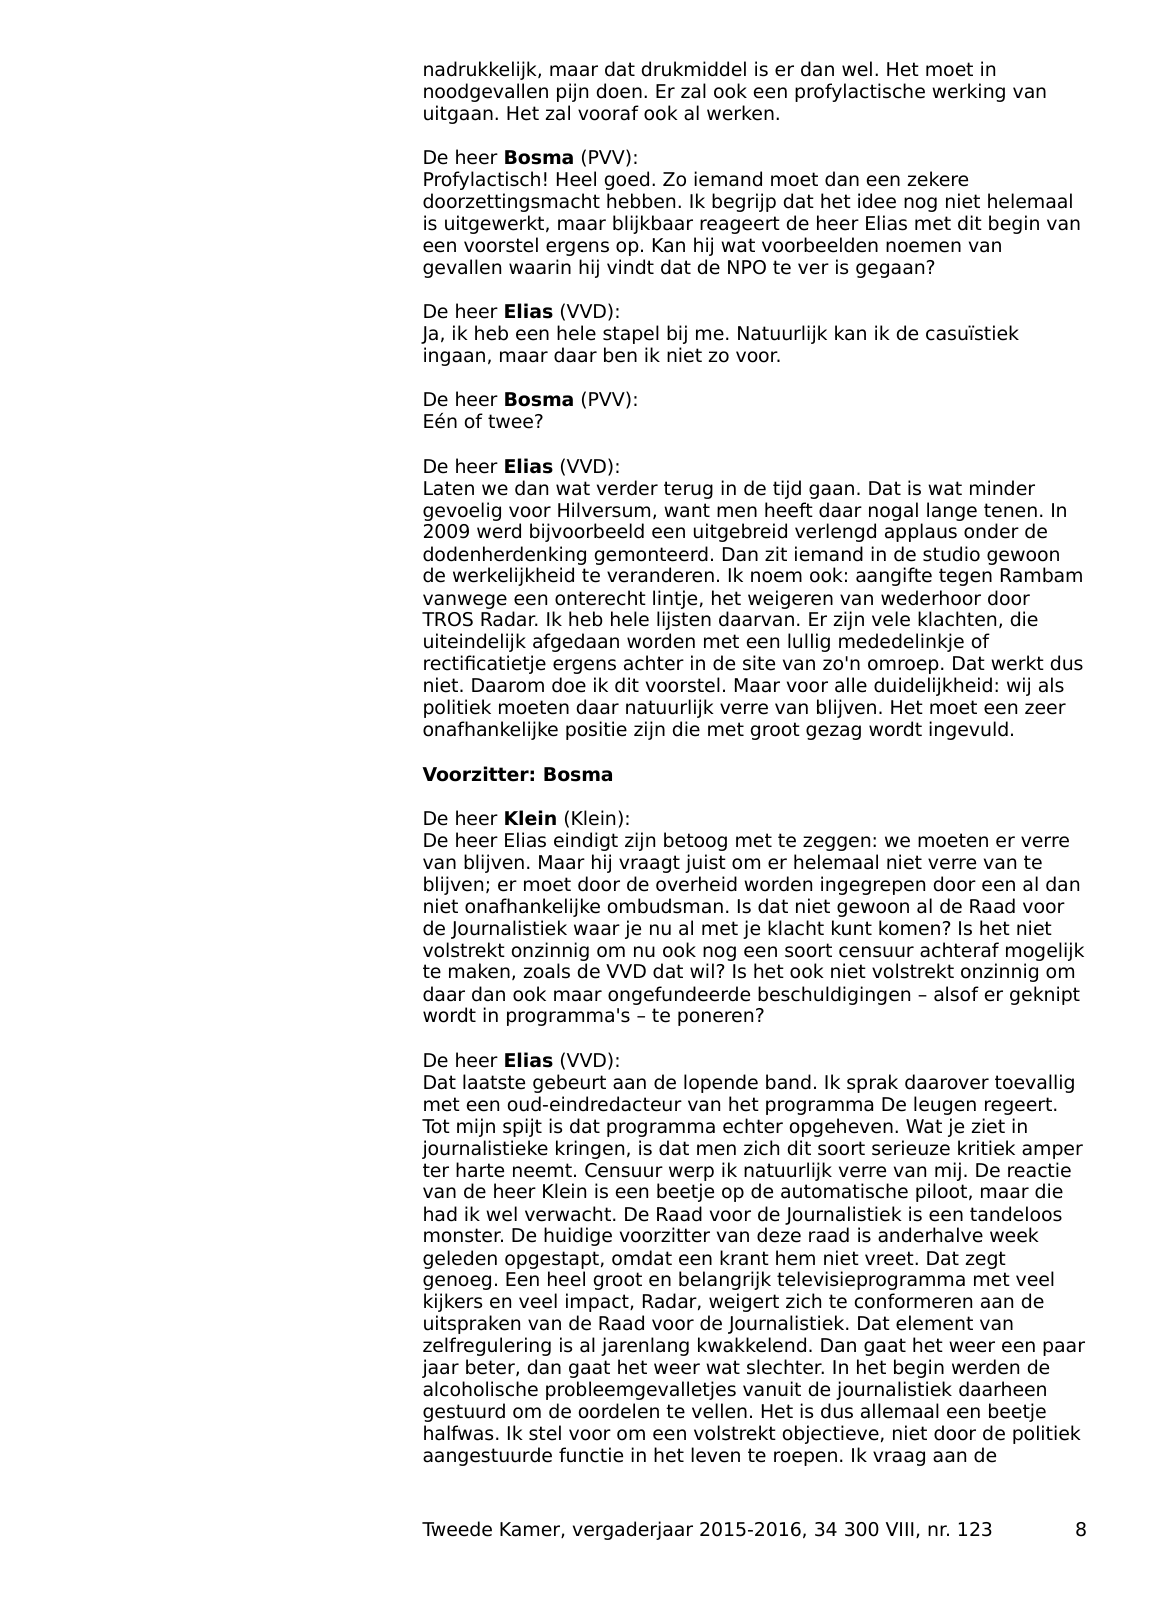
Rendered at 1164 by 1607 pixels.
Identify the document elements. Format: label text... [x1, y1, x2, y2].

text De heer Elias (VVD): [422, 456, 1087, 477]
text De heer Bosma (PVV): [422, 147, 1087, 169]
text Profylactisch! Heel goed. Zo iemand moet dan een zekere doorzettingsmacht hebben. Ik begrijp dat het idee nog niet helemaal is uitgewerkt, maar blijkbaar reageert de heer Elias met dit begin van een voorstel ergens op. Kan hij wat voorbeelden noemen van gevallen waarin hij vindt dat de NPO te ver is gegaan? [422, 169, 1087, 279]
text De heer Elias (VVD): [422, 301, 1087, 323]
text De heer Bosma (PVV): [422, 389, 1087, 411]
text Laten we dan wat verder terug in de tijd gaan. Dat is wat minder gevoelig voor Hilversum, want men heeft daar nogal lange tenen. In 2009 werd bijvoorbeeld een uitgebreid verlengd applaus onder de dodenherdenking gemonteerd. Dan zit iemand in de studio gewoon de werkelijkheid te veranderen. Ik noem ook: aangifte tegen Rambam vanwege een onterecht lintje, het weigeren van wederhoor door TROS Radar. Ik heb hele lijsten daarvan. Er zijn vele klachten, die uiteindelijk afgedaan worden met een lullig mededelinkje of rectificatietje ergens achter in de site van zo'n omroep. Dat werkt dus niet. Daarom doe ik dit voorstel. Maar voor alle duidelijkheid: wij als politiek moeten daar natuurlijk verre van blijven. Het moet een zeer onafhankelijke positie zijn die met groot gezag wordt ingevuld. [422, 477, 1087, 741]
text De heer Elias eindigt zijn betoog met te zeggen: we moeten er verre van blijven. Maar hij vraagt juist om er helemaal niet verre van te blijven; er moet door de overheid worden ingegrepen door een al dan niet onafhankelijke ombudsman. Is dat niet gewoon al de Raad voor de Journalistiek waar je nu al met je klacht kunt komen? Is het niet volstrekt onzinnig om nu ook nog een soort censuur achteraf mogelijk te maken, zoals de VVD dat wil? Is het ook niet volstrekt onzinnig om daar dan ook maar ongefundeerde beschuldigingen – alsof er geknipt wordt in programma's – te poneren? [422, 829, 1087, 1027]
text De heer Klein (Klein): [422, 808, 1087, 829]
text Dat laatste gebeurt aan de lopende band. Ik sprak daarover toevallig met een oud-eindredacteur van het programma De leugen regeert. Tot mijn spijt is dat programma echter opgeheven. Wat je ziet in journalistieke kringen, is dat men zich dit soort serieuze kritiek amper ter harte neemt. Censuur werp ik natuurlijk verre van mij. De reactie van de heer Klein is een beetje op de automatische piloot, maar die had ik wel verwacht. De Raad voor de Journalistiek is een tandeloos monster. De huidige voorzitter van deze raad is anderhalve week geleden opgestapt, omdat een krant hem niet vreet. Dat zegt genoeg. Een heel groot en belangrijk televisieprogramma met veel kijkers en veel impact, Radar, weigert zich te conformeren aan de uitspraken van de Raad voor de Journalistiek. Dat element van zelfregulering is al jarenlang kwakkelend. Dan gaat het weer een paar jaar beter, dan gaat het weer wat slechter. In het begin werden de alcoholische probleemgevalletjes vanuit de journalistiek daarheen gestuurd om de oordelen te vellen. Het is dus allemaal een beetje halfwas. Ik stel voor om een volstrekt objectieve, niet door de politiek aangestuurde functie in het leven te roepen. Ik vraag aan de [422, 1072, 1087, 1467]
text Eén of twee? [422, 411, 1087, 433]
text De heer Elias (VVD): [422, 1049, 1087, 1072]
text nadrukkelijk, maar dat drukmiddel is er dan wel. Het moet in noodgevallen pijn doen. Er zal ook een profylactische werking van uitgaan. Het zal vooraf ook al werken. [422, 59, 1087, 125]
subtitle Voorzitter: Bosma [422, 763, 1087, 785]
text Ja, ik heb een hele stapel bij me. Natuurlijk kan ik de casuïstiek ingaan, maar daar ben ik niet zo voor. [422, 323, 1087, 367]
